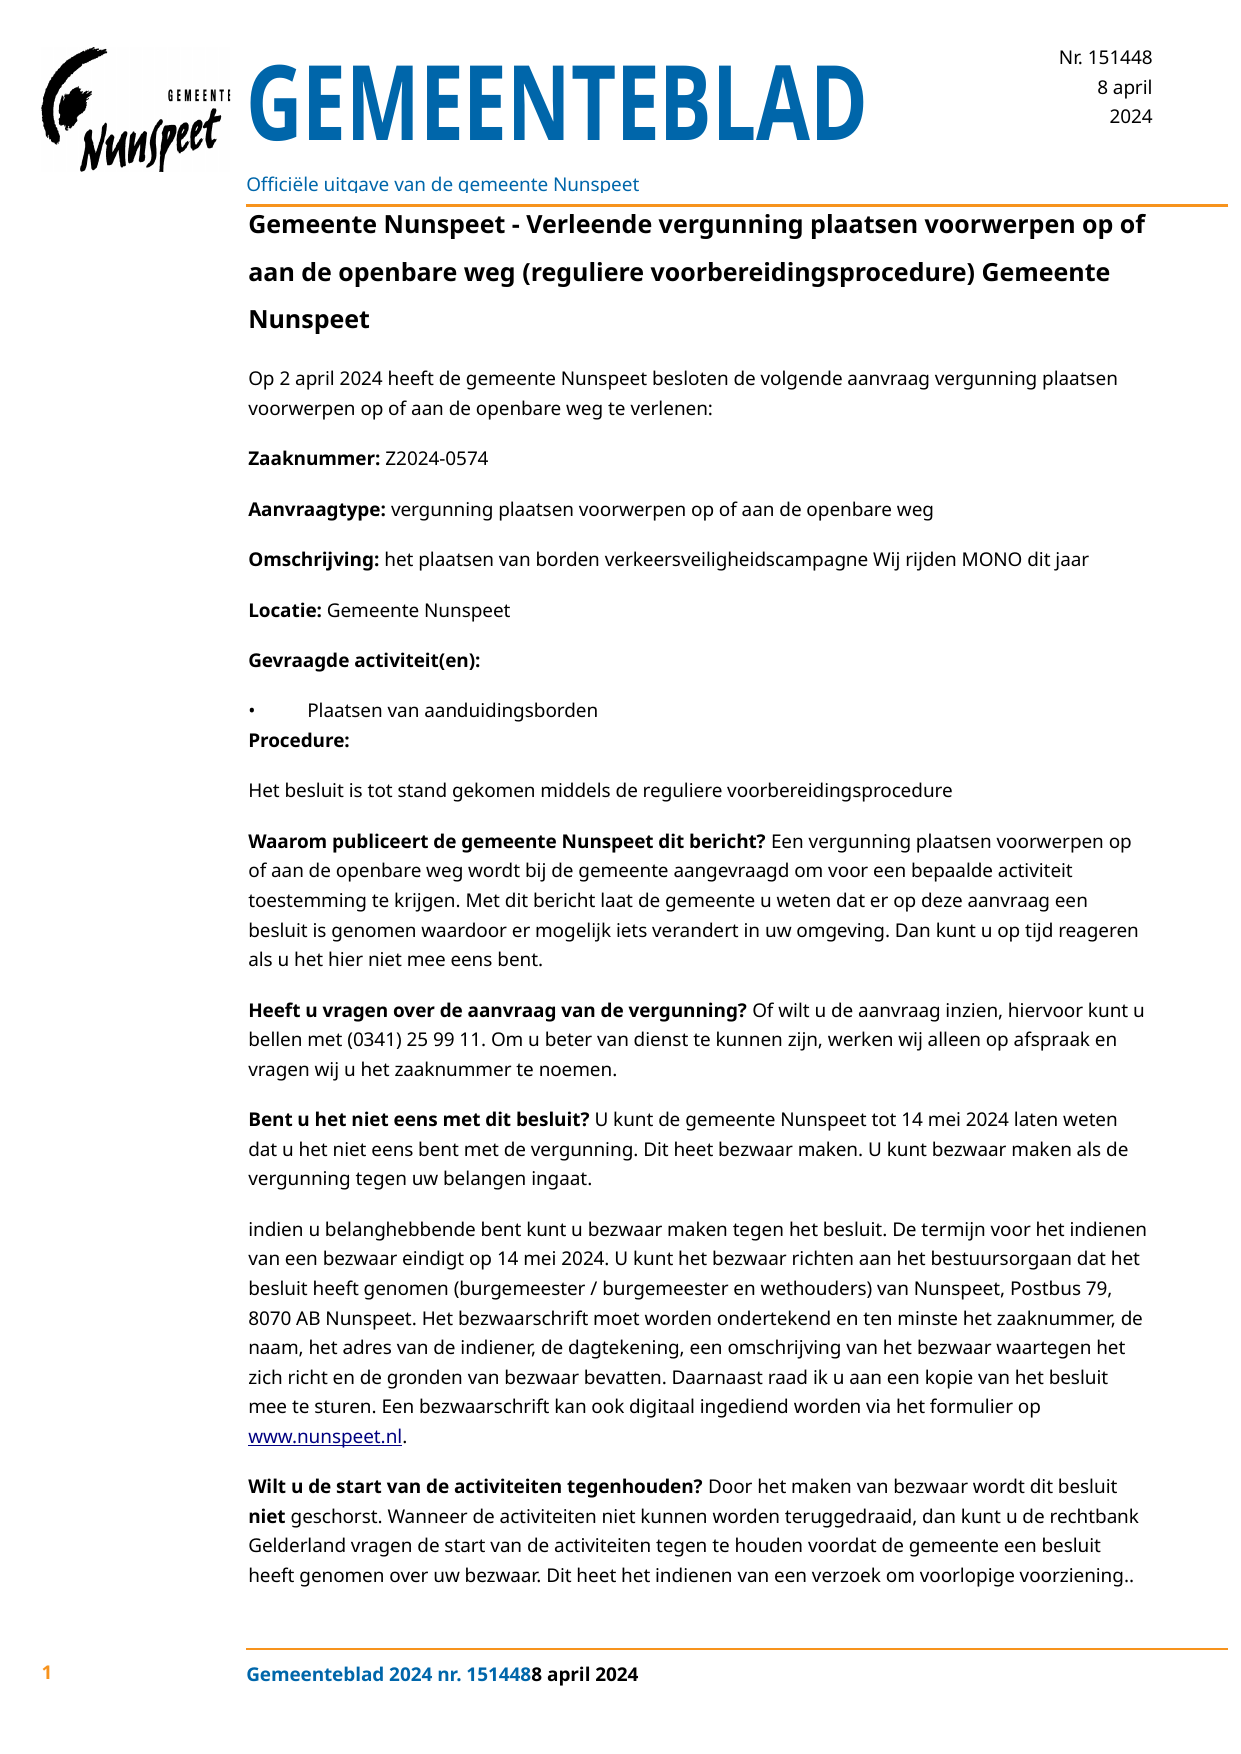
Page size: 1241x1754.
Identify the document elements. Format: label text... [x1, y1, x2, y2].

text Procedure: [248, 727, 1152, 753]
text Gevraagde activiteit(en): [248, 647, 1152, 673]
text Omschrijving: het plaatsen van borden verkeersveiligheidscampagne Wij rijden MONO dit jaar [248, 546, 1152, 572]
picture [41, 47, 231, 172]
text Op 2 april 2024 heeft de gemeente Nunspeet besloten de volgende aanvraag vergunning plaatsen voorwerpen op of aan de openbare weg te verlenen: [248, 366, 1152, 421]
text Heeft u vragen over de aanvraag van de vergunning? Of wilt u de aanvraag inzien, hiervoor kunt u bellen met (0341) 25 99 11. Om u beter van dienst te kunnen zijn, werken wij alleen op afspraak en vragen wij u het zaaknummer te noemen. [248, 997, 1152, 1082]
text Locatie: Gemeente Nunspeet [248, 597, 1152, 622]
text Waarom publiceert de gemeente Nunspeet dit bericht? Een vergunning plaatsen voorwerpen op of aan de openbare weg wordt bij de gemeente aangevraagd om voor een bepaalde activiteit toestemming te krijgen. Met dit bericht laat de gemeente u weten dat er op deze aanvraag een besluit is genomen waardoor er mogelijk iets verandert in uw omgeving. Dan kunt u op tijd reageren als u het hier niet mee eens bent. [248, 828, 1152, 972]
list Plaatsen van aanduidingsborden [248, 698, 1152, 723]
text Bent u het niet eens met dit besluit? U kunt de gemeente Nunspeet tot 14 mei 2024 laten weten dat u het niet eens bent met de vergunning. Dit heet bezwaar maken. U kunt bezwaar maken als de vergunning tegen uw belangen ingaat. [248, 1106, 1152, 1191]
text Zaaknummer: Z2024-0574 [248, 446, 1152, 471]
text Het besluit is tot stand gekomen middels de reguliere voorbereidingsprocedure [248, 778, 1152, 803]
text Wilt u de start van de activiteiten tegenhouden? Door het maken van bezwaar wordt dit besluit niet geschorst. Wanneer de activiteiten niet kunnen worden teruggedraaid, dan kunt u de rechtbank Gelderland vragen de start van de activiteiten tegen te houden voordat de gemeente een besluit heeft genomen over uw bezwaar. Dit heet het indienen van een verzoek om voorlopige voorziening.. [248, 1473, 1152, 1588]
text Aanvraagtype: vergunning plaatsen voorwerpen op of aan de openbare weg [248, 496, 1152, 522]
text indien u belanghebbende bent kunt u bezwaar maken tegen het besluit. De termijn voor het indienen van een bezwaar eindigt op 14 mei 2024. U kunt het bezwaar richten aan het bestuursorgaan dat het besluit heeft genomen (burgemeester / burgemeester en wethouders) van Nunspeet, Postbus 79, 8070 AB Nunspeet. Het bezwaarschrift moet worden ondertekend en ten minste het zaaknummer, de naam, het adres van de indiener, de dagtekening, een omschrijving van het bezwaar waartegen het zich richt en de gronden van bezwaar bevatten. Daarnaast raad ik u aan een kopie van het besluit mee te sturen. Een bezwaarschrift kan ook digitaal ingediend worden via het formulier op www.nunspeet.nl. [248, 1216, 1152, 1449]
text Gemeente Nunspeet - Verleende vergunning plaatsen voorwerpen op of aan de openbare weg (reguliere voorbereidingsprocedure) Gemeente Nunspeet [248, 207, 1152, 336]
